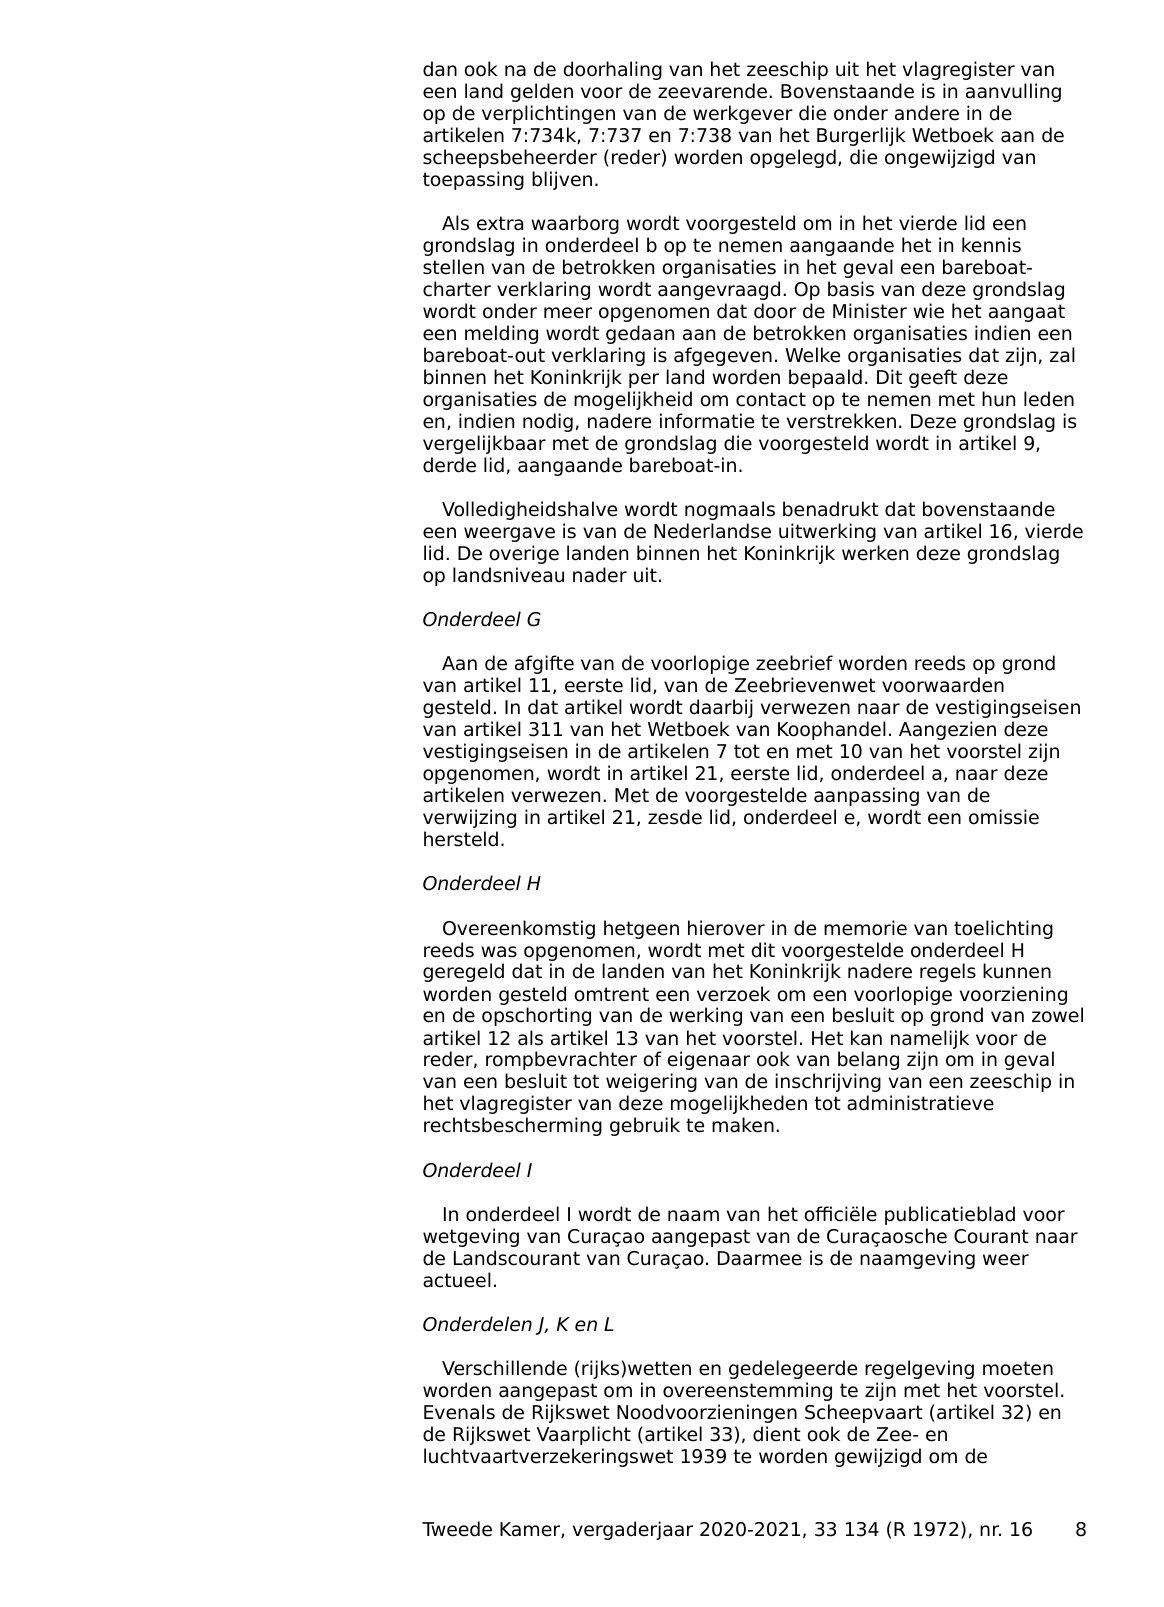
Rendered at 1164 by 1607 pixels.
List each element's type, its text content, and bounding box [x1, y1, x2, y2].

subtitle Onderdeel G [422, 609, 1087, 631]
text Verschillende (rijks)wetten en gedelegeerde regelgeving moeten worden aangepast om in overeenstemming te zijn met het voorstel. Evenals de Rijkswet Noodvoorzieningen Scheepvaart (artikel 32) en de Rijkswet Vaarplicht (artikel 33), dient ook de Zee- en luchtvaartverzekeringswet 1939 te worden gewijzigd om de [422, 1358, 1087, 1468]
text In onderdeel I wordt de naam van het officiële publicatieblad voor wetgeving van Curaçao aangepast van de Curaçaosche Courant naar de Landscourant van Curaçao. Daarmee is de naamgeving weer actueel. [422, 1204, 1087, 1292]
text Aan de afgifte van de voorlopige zeebrief worden reeds op grond van artikel 11, eerste lid, van de Zeebrievenwet voorwaarden gesteld. In dat artikel wordt daarbij verwezen naar de vestigingseisen van artikel 311 van het Wetboek van Koophandel. Aangezien deze vestigingseisen in de artikelen 7 tot en met 10 van het voorstel zijn opgenomen, wordt in artikel 21, eerste lid, onderdeel a, naar deze artikelen verwezen. Met de voorgestelde aanpassing van de verwijzing in artikel 21, zesde lid, onderdeel e, wordt een omissie hersteld. [422, 653, 1087, 851]
text dan ook na de doorhaling van het zeeschip uit het vlagregister van een land gelden voor de zeevarende. Bovenstaande is in aanvulling op de verplichtingen van de werkgever die onder andere in de artikelen 7:734k, 7:737 en 7:738 van het Burgerlijk Wetboek aan de scheepsbeheerder (reder) worden opgelegd, die ongewijzigd van toepassing blijven. [422, 59, 1087, 191]
text Overeenkomstig hetgeen hierover in de memorie van toelichting reeds was opgenomen, wordt met dit voorgestelde onderdeel H geregeld dat in de landen van het Koninkrijk nadere regels kunnen worden gesteld omtrent een verzoek om een voorlopige voorziening en de opschorting van de werking van een besluit op grond van zowel artikel 12 als artikel 13 van het voorstel. Het kan namelijk voor de reder, rompbevrachter of eigenaar ook van belang zijn om in geval van een besluit tot weigering van de inschrijving van een zeeschip in het vlagregister van deze mogelijkheden tot administratieve rechtsbescherming gebruik te maken. [422, 917, 1087, 1137]
text Volledigheidshalve wordt nogmaals benadrukt dat bovenstaande een weergave is van de Nederlandse uitwerking van artikel 16, vierde lid. De overige landen binnen het Koninkrijk werken deze grondslag op landsniveau nader uit. [422, 499, 1087, 587]
subtitle Onderdeel I [422, 1159, 1087, 1181]
text Als extra waarborg wordt voorgesteld om in het vierde lid een grondslag in onderdeel b op te nemen aangaande het in kennis stellen van de betrokken organisaties in het geval een bareboat-charter verklaring wordt aangevraagd. Op basis van deze grondslag wordt onder meer opgenomen dat door de Minister wie het aangaat een melding wordt gedaan aan de betrokken organisaties indien een bareboat-out verklaring is afgegeven. Welke organisaties dat zijn, zal binnen het Koninkrijk per land worden bepaald. Dit geeft deze organisaties de mogelijkheid om contact op te nemen met hun leden en, indien nodig, nadere informatie te verstrekken. Deze grondslag is vergelijkbaar met de grondslag die voorgesteld wordt in artikel 9, derde lid, aangaande bareboat-in. [422, 213, 1087, 477]
subtitle Onderdelen J, K en L [422, 1314, 1087, 1336]
subtitle Onderdeel H [422, 873, 1087, 895]
